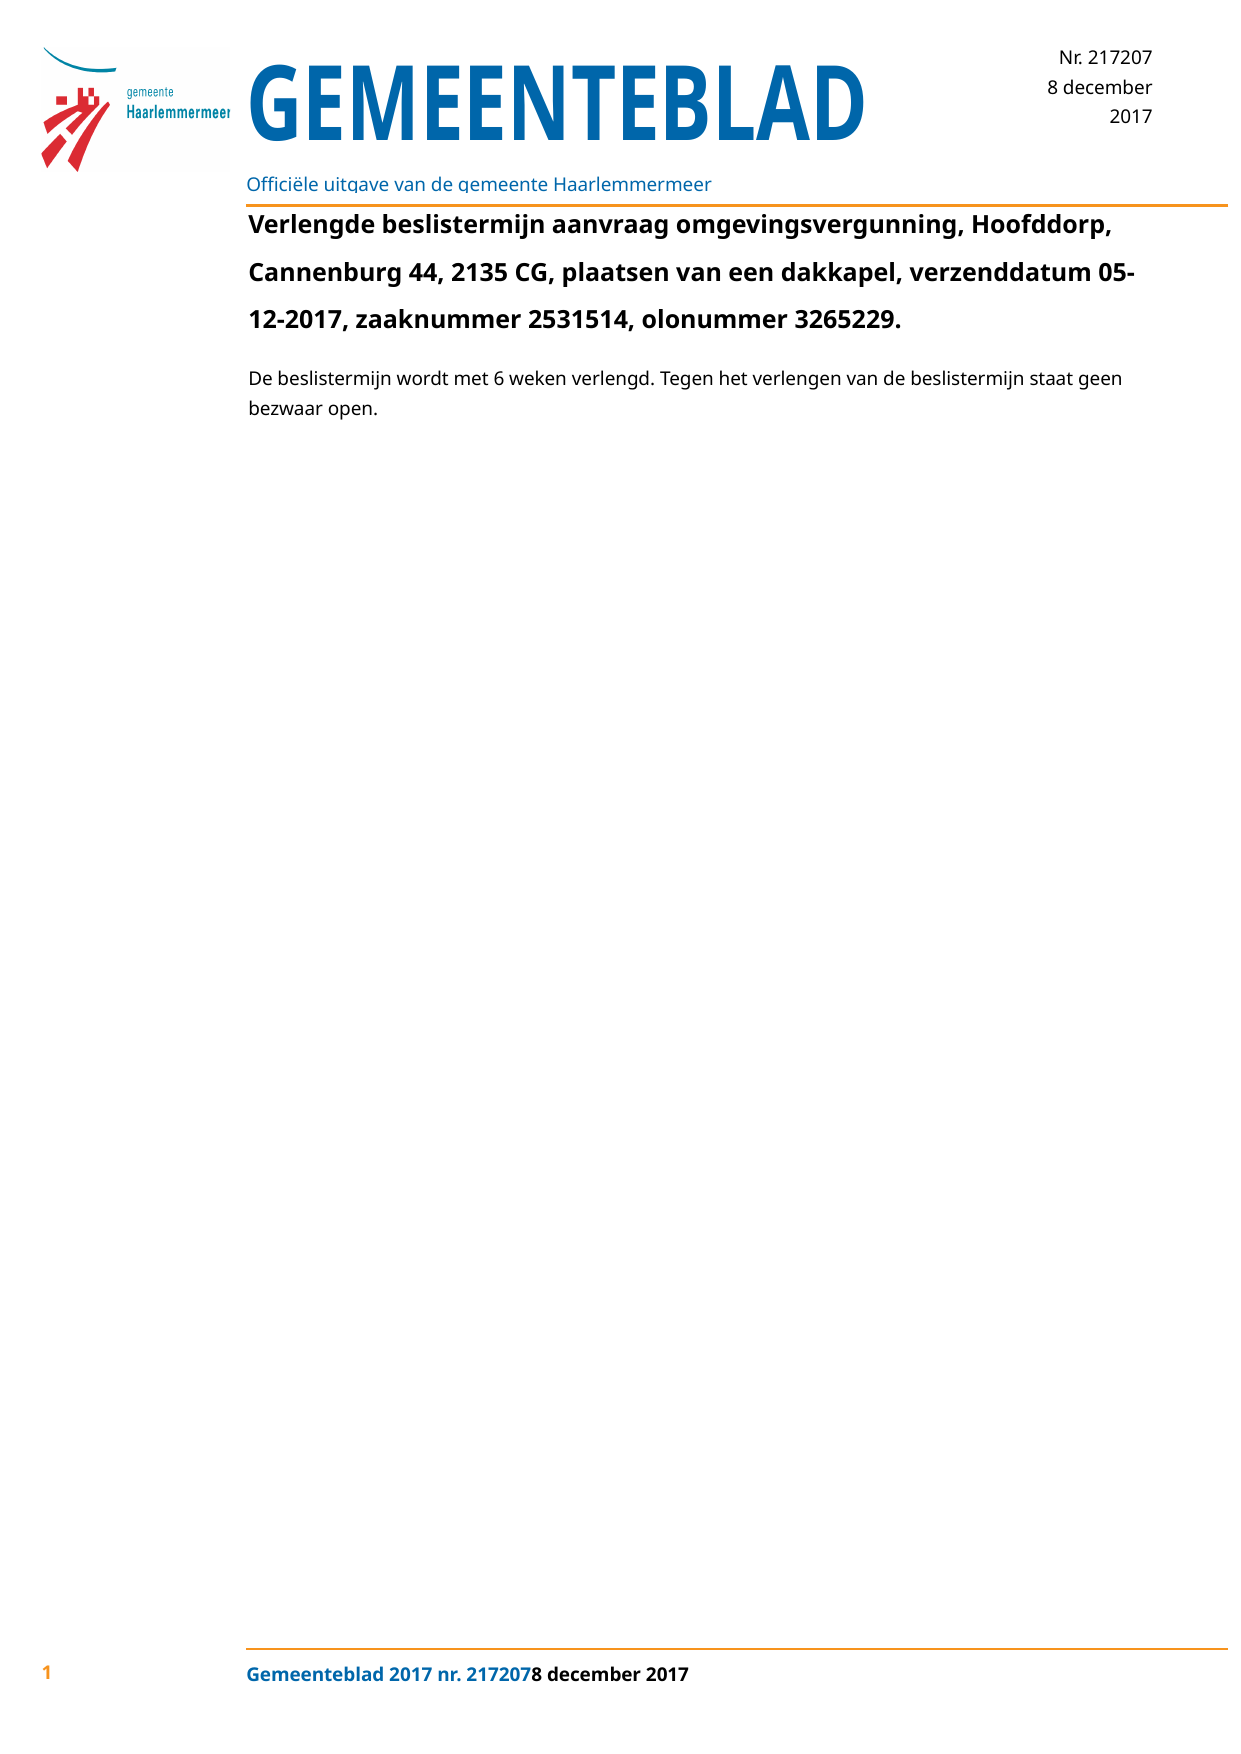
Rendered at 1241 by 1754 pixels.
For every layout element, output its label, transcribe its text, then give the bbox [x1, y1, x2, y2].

picture [41, 47, 231, 172]
text De beslistermijn wordt met 6 weken verlengd. Tegen het verlengen van de beslistermijn staat geen bezwaar open. [248, 366, 1152, 421]
text Verlengde beslistermijn aanvraag omgevingsvergunning, Hoofddorp, Cannenburg 44, 2135 CG, plaatsen van een dakkapel, verzenddatum 05-12-2017, zaaknummer 2531514, olonummer 3265229. [248, 207, 1152, 336]
